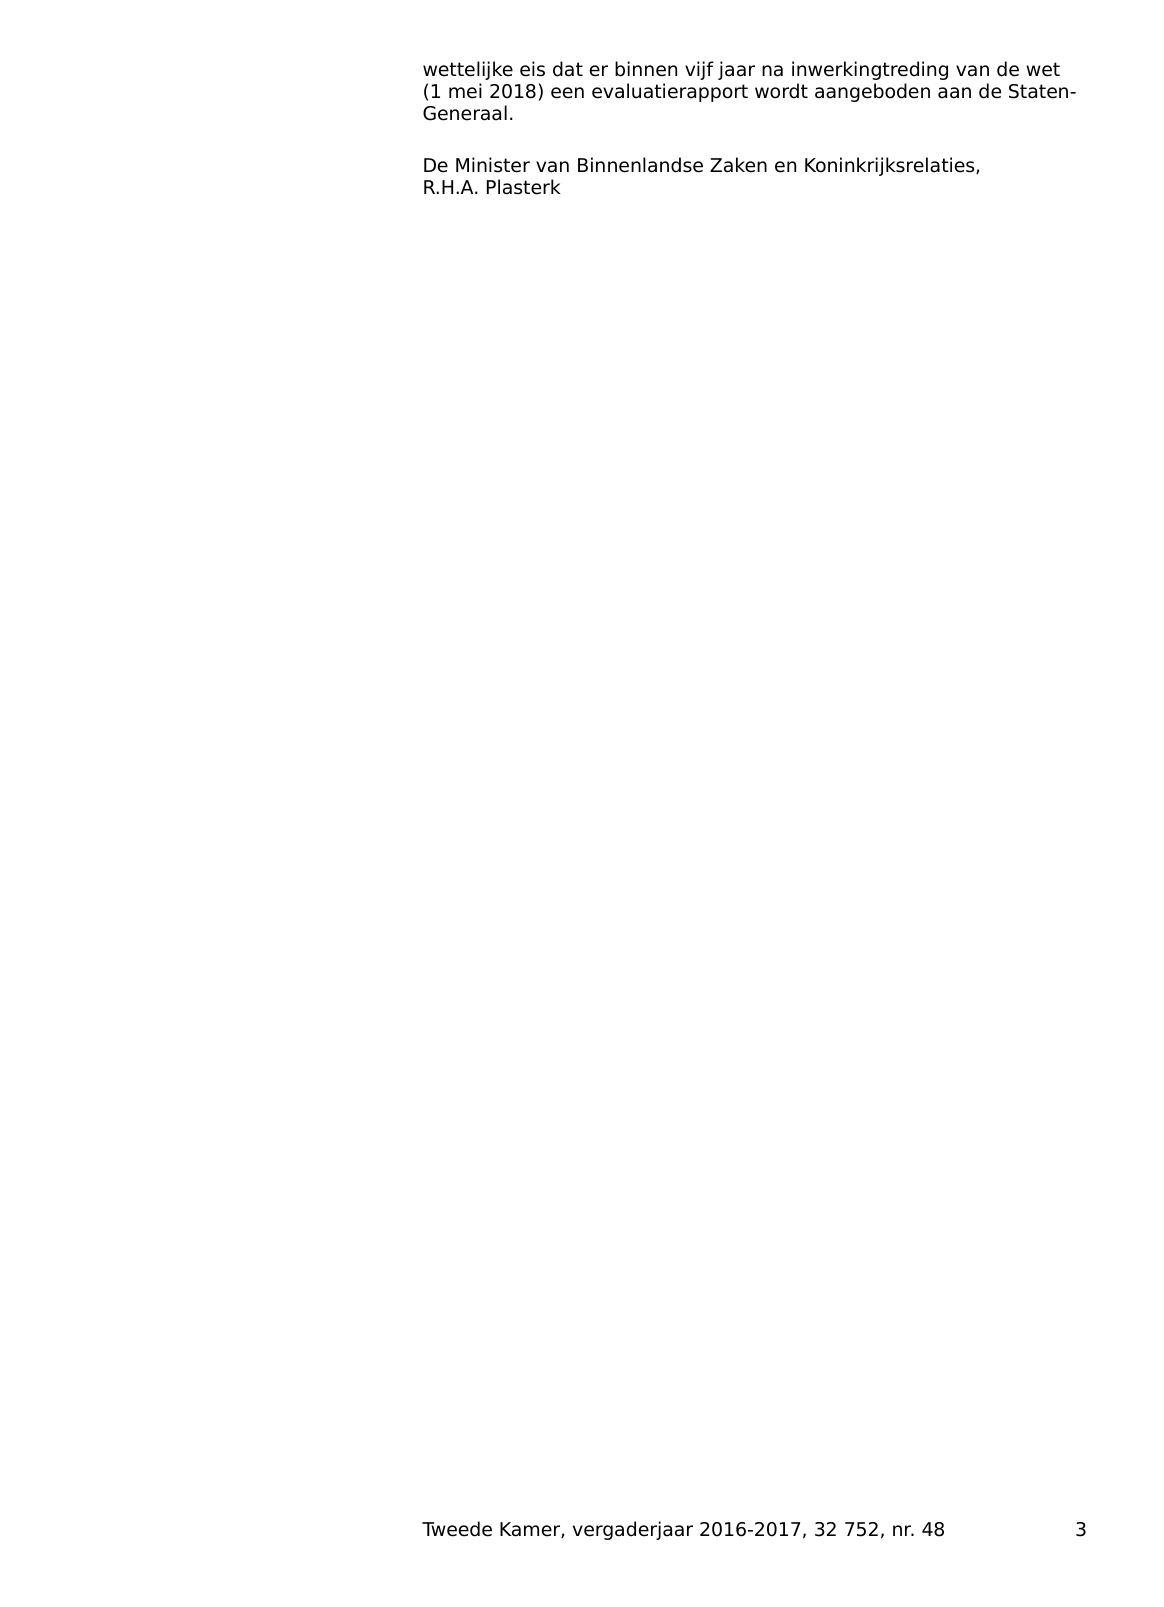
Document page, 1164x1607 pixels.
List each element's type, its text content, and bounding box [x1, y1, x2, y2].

text De Minister van Binnenlandse Zaken en Koninkrijksrelaties, R.H.A. Plasterk [422, 155, 1087, 199]
text wettelijke eis dat er binnen vijf jaar na inwerkingtreding van de wet (1 mei 2018) een evaluatierapport wordt aangeboden aan de Staten-Generaal. [422, 59, 1087, 125]
